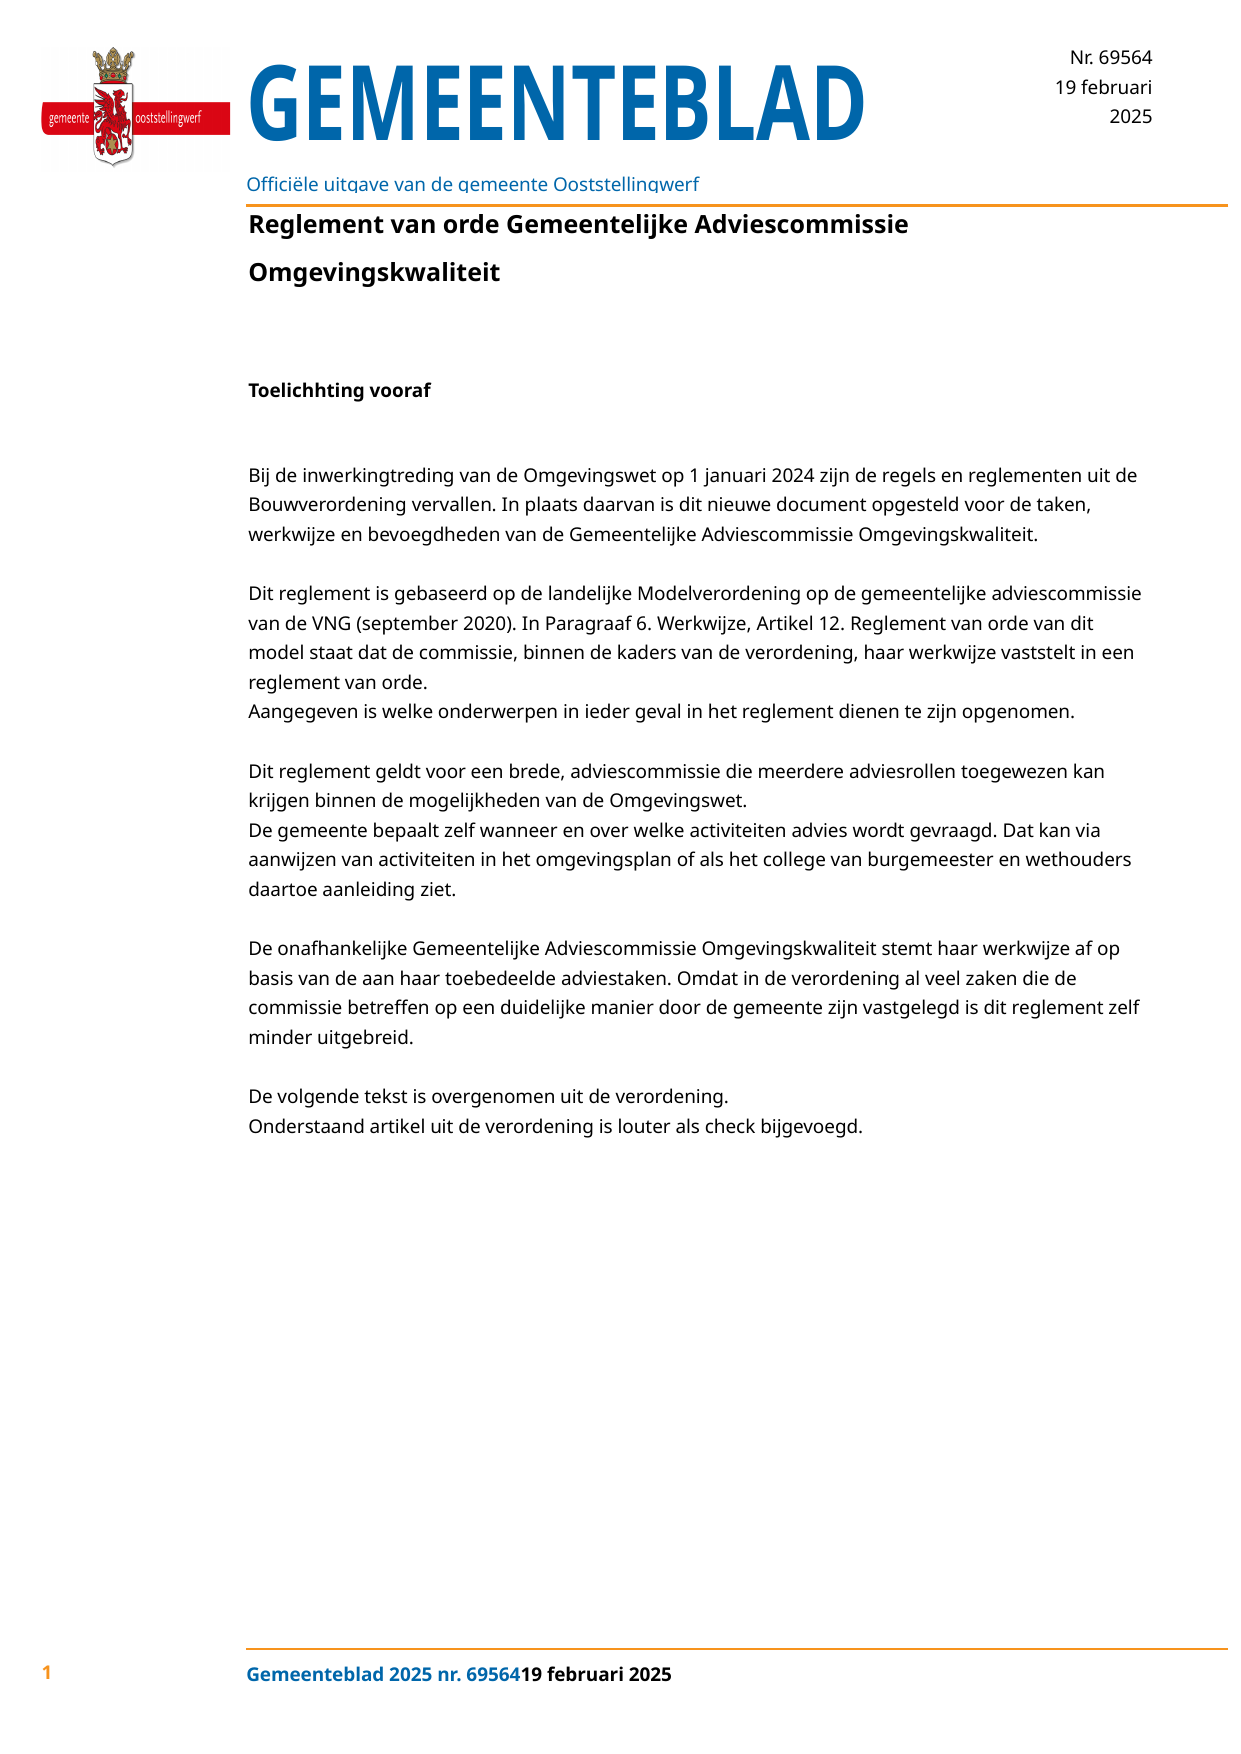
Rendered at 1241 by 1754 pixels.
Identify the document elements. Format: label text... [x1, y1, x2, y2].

text Toelichhting vooraf [248, 377, 1152, 403]
text Bij de inwerkingtreding van de Omgevingswet op 1 januari 2024 zijn de regels en reglementen uit de Bouwverordening vervallen. In plaats daarvan is dit nieuwe document opgesteld voor de taken, werkwijze en bevoegdheden van de Gemeentelijke Adviescommissie Omgevingskwaliteit. [248, 462, 1152, 547]
text De onafhankelijke Gemeentelijke Adviescommissie Omgevingskwaliteit stemt haar werkwijze af op basis van de aan haar toebedeelde adviestaken. Omdat in de verordening al veel zaken die de commissie betreﬀen op een duidelijke manier door de gemeente zijn vastgelegd is dit reglement zelf minder uitgebreid. [248, 935, 1152, 1050]
text Onderstaand artikel uit de verordening is louter als check bijgevoegd. [248, 1113, 1152, 1138]
text De volgende tekst is overgenomen uit de verordening. [248, 1083, 1152, 1109]
text Dit reglement geldt voor een brede, adviescommissie die meerdere adviesrollen toegewezen kan krijgen binnen de mogelijkheden van de Omgevingswet. [248, 758, 1152, 813]
text Aangegeven is welke onderwerpen in ieder geval in het reglement dienen te zijn opgenomen. [248, 699, 1152, 724]
text De gemeente bepaalt zelf wanneer en over welke activiteiten advies wordt gevraagd. Dat kan via aanwijzen van activiteiten in het omgevingsplan of als het college van burgemeester en wethouders daartoe aanleiding ziet. [248, 817, 1152, 902]
text Dit reglement is gebaseerd op de landelijke Modelverordening op de gemeentelijke adviescommissie van de VNG (september 2020). In Paragraaf 6. Werkwijze, Artikel 12. Reglement van orde van dit model staat dat de commissie, binnen de kaders van de verordening, haar werkwijze vaststelt in een reglement van orde. [248, 580, 1152, 695]
text Reglement van orde Gemeentelijke Adviescommissie Omgevingskwaliteit [248, 207, 1152, 288]
picture [41, 47, 231, 172]
